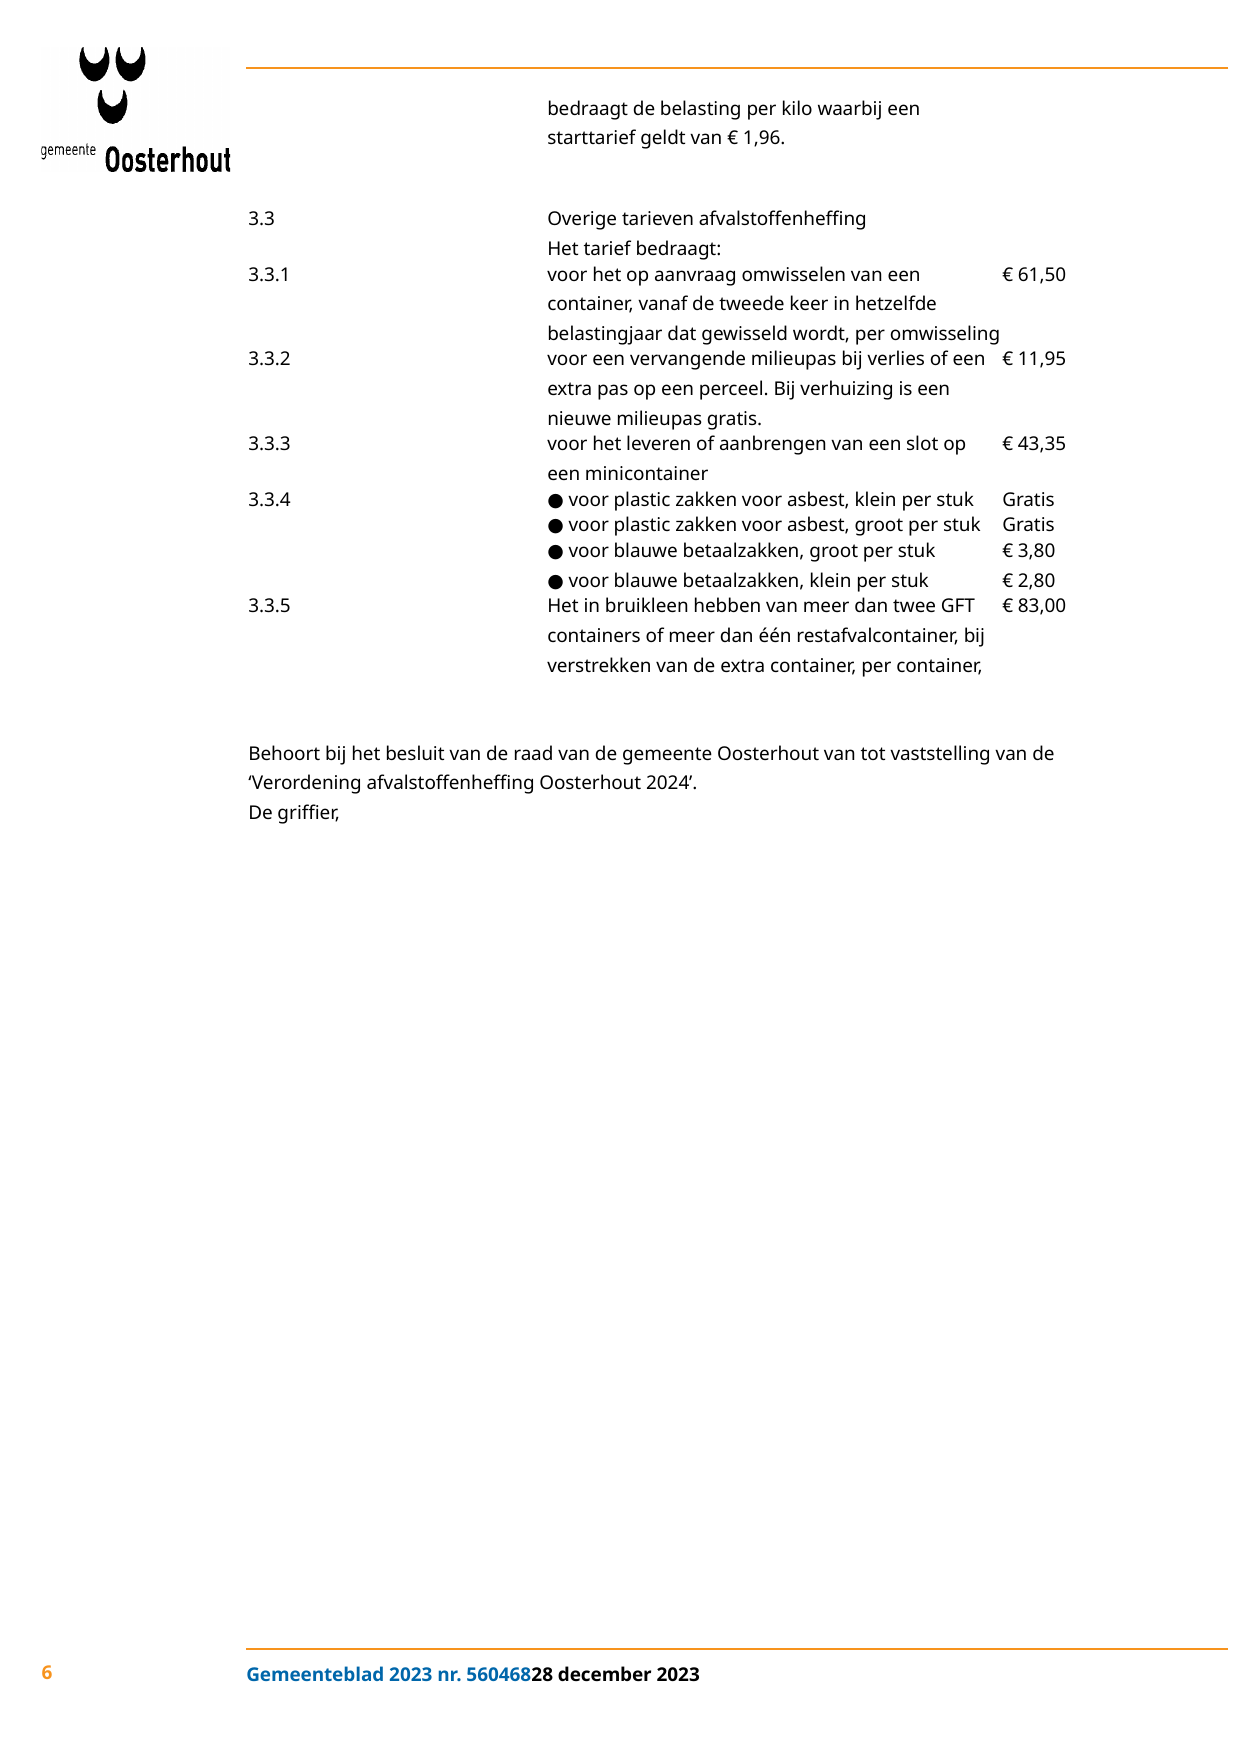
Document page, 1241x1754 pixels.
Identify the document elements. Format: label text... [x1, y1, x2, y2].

table_cell [248, 95, 547, 150]
table_cell ● voor blauwe betaalzakken, groot per stuk ● voor blauwe betaalzakken, klein per stuk [547, 537, 1002, 593]
table_cell bedraagt de belasting per kilo waarbij een starttarief geldt van € 1,96. [547, 95, 1002, 150]
table_cell voor het leveren of aanbrengen van een slot op een minicontainer [547, 431, 1002, 486]
table_cell 3.3.1 [248, 261, 547, 346]
table_cell [547, 150, 1002, 205]
table_cell voor een vervangende milieupas bij verlies of een extra pas op een perceel. Bij verhuizing is een nieuwe milieupas gratis. [547, 346, 1002, 431]
table_cell [1002, 150, 1152, 205]
table_cell € 3,80 € 2,80 [1002, 537, 1152, 593]
table_cell ● voor plastic zakken voor asbest, groot per stuk [547, 512, 1002, 537]
table_cell 3.3.2 [248, 346, 547, 431]
table_cell voor het op aanvraag omwisselen van een container, vanaf de tweede keer in hetzelfde belastingjaar dat gewisseld wordt, per omwisseling [547, 261, 1002, 346]
table_cell 3.3.5 [248, 593, 547, 707]
table_cell [248, 512, 547, 537]
table_cell [1002, 95, 1152, 150]
table_cell € 61,50 [1002, 261, 1152, 346]
table_cell 3.3 [248, 205, 547, 261]
picture [41, 47, 231, 172]
table_cell [248, 537, 547, 593]
text De griffier, [248, 799, 1152, 825]
table_cell 3.3.3 [248, 431, 547, 486]
table_cell € 43,35 [1002, 431, 1152, 486]
text Behoort bij het besluit van de raad van de gemeente Oosterhout van tot vaststelling van de ‘Verordening afvalstoffenheffing Oosterhout 2024’. [248, 740, 1152, 795]
table_cell Gratis [1002, 512, 1152, 537]
table_cell € 83,00 [1002, 593, 1152, 707]
table_cell € 11,95 [1002, 346, 1152, 431]
table_cell Overige tarieven afvalstoffenheffing Het tarief bedraagt: [547, 205, 1002, 261]
table_cell 3.3.4 [248, 486, 547, 512]
table_cell Het in bruikleen hebben van meer dan twee GFT containers of meer dan één restafvalcontainer, bij verstrekken van de extra container, per container, [547, 593, 1002, 707]
table_cell [248, 150, 547, 205]
table_cell ● voor plastic zakken voor asbest, klein per stuk [547, 486, 1002, 512]
table_cell [1002, 205, 1152, 261]
table_cell Gratis [1002, 486, 1152, 512]
